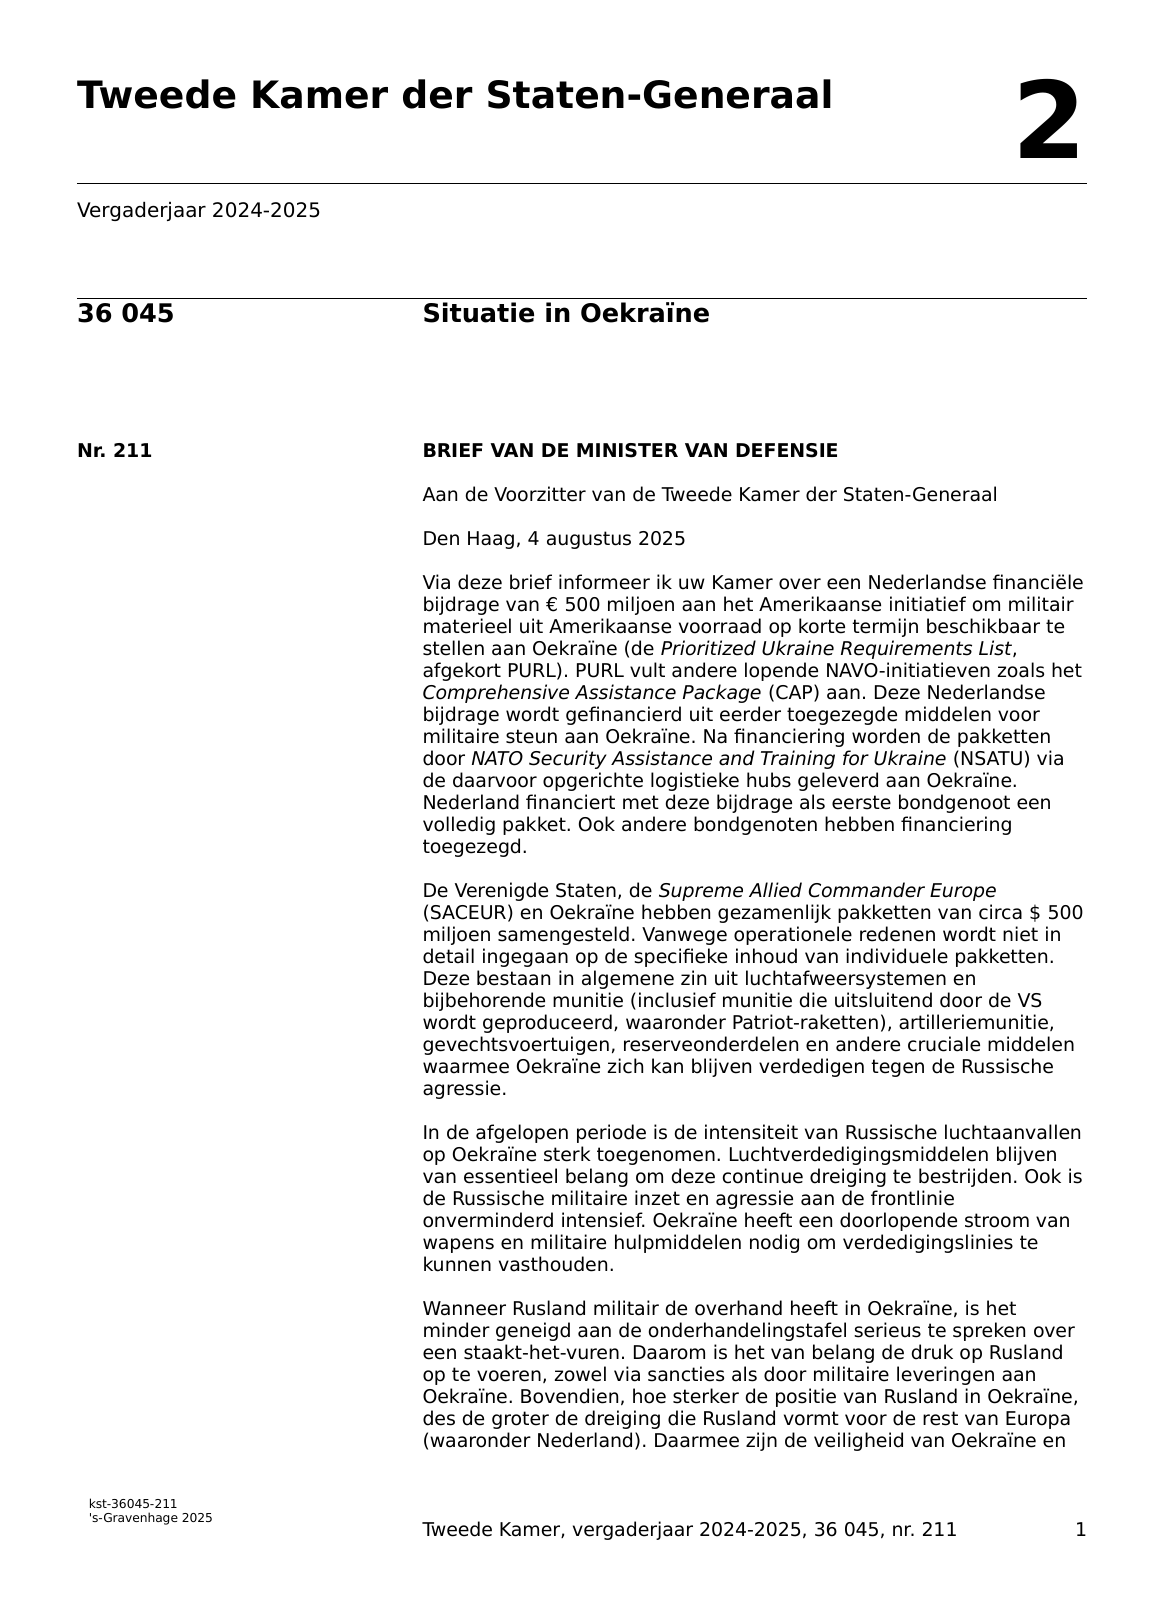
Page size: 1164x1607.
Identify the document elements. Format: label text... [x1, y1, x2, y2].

table_header 2 [886, 59, 1087, 183]
text Aan de Voorzitter van de Tweede Kamer der Staten-Generaal [422, 484, 1087, 506]
table_header Tweede Kamer der Staten-Generaal [77, 59, 886, 183]
text In de afgelopen periode is de intensiteit van Russische luchtaanvallen op Oekraïne sterk toegenomen. Luchtverdedigingsmiddelen blijven van essentieel belang om deze continue dreiging te bestrijden. Ook is de Russische militaire inzet en agressie aan de frontlinie onverminderd intensief. Oekraïne heeft een doorlopende stroom van wapens en militaire hulpmiddelen nodig om verdedigingslinies te kunnen vasthouden. [422, 1122, 1087, 1276]
text Den Haag, 4 augustus 2025 [422, 528, 1087, 550]
subtitle 36 045 Situatie in Oekraïne [77, 299, 1087, 329]
text 's-Gravenhage 2025 [88, 1511, 323, 1525]
text Wanneer Rusland militair de overhand heeft in Oekraïne, is het minder geneigd aan de onderhandelingstafel serieus te spreken over een staakt-het-vuren. Daarom is het van belang de druk op Rusland op te voeren, zowel via sancties als door militaire leveringen aan Oekraïne. Bovendien, hoe sterker de positie van Rusland in Oekraïne, des de groter de dreiging die Rusland vormt voor de rest van Europa (waaronder Nederland). Daarmee zijn de veiligheid van Oekraïne en [422, 1298, 1087, 1452]
text kst-36045-211 [88, 1497, 323, 1511]
subtitle Nr. 211 BRIEF VAN DE MINISTER VAN DEFENSIE [77, 440, 1087, 462]
text Via deze brief informeer ik uw Kamer over een Nederlandse financiële bijdrage van € 500 miljoen aan het Amerikaanse initiatief om militair materieel uit Amerikaanse voorraad op korte termijn beschikbaar te stellen aan Oekraïne (de Prioritized Ukraine Requirements List, afgekort PURL). PURL vult andere lopende NAVO-initiatieven zoals het Comprehensive Assistance Package (CAP) aan. Deze Nederlandse bijdrage wordt gefinancierd uit eerder toegezegde middelen voor militaire steun aan Oekraïne. Na financiering worden de pakketten door NATO Security Assistance and Training for Ukraine (NSATU) via de daarvoor opgerichte logistieke hubs geleverd aan Oekraïne. Nederland financiert met deze bijdrage als eerste bondgenoot een volledig pakket. Ook andere bondgenoten hebben financiering toegezegd. [422, 572, 1087, 858]
text De Verenigde Staten, de Supreme Allied Commander Europe (SACEUR) en Oekraïne hebben gezamenlijk pakketten van circa $ 500 miljoen samengesteld. Vanwege operationele redenen wordt niet in detail ingegaan op de specifieke inhoud van individuele pakketten. Deze bestaan in algemene zin uit luchtafweersystemen en bijbehorende munitie (inclusief munitie die uitsluitend door de VS wordt geproduceerd, waaronder Patriot-raketten), artilleriemunitie, gevechtsvoertuigen, reserveonderdelen en andere cruciale middelen waarmee Oekraïne zich kan blijven verdedigen tegen de Russische agressie. [422, 880, 1087, 1100]
table_cell Vergaderjaar 2024-2025 [77, 184, 1087, 298]
